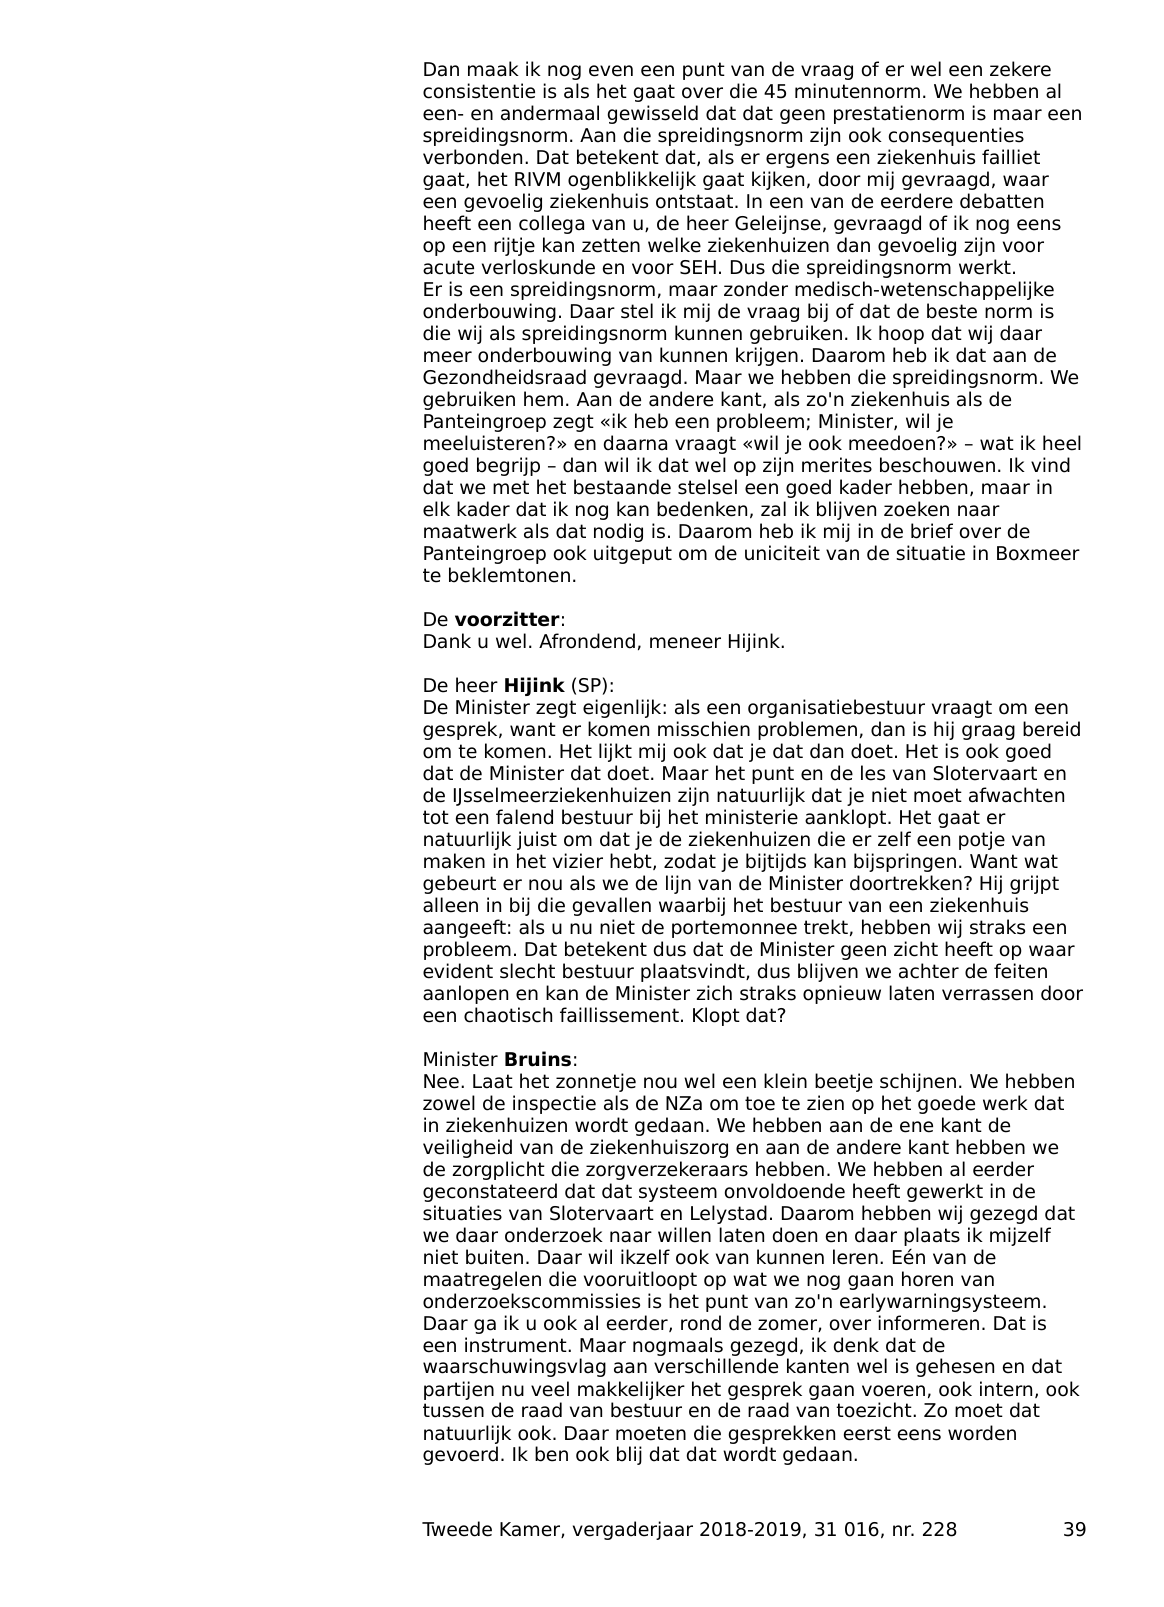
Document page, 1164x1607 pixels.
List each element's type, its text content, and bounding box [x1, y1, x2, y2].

text De Minister zegt eigenlijk: als een organisatiebestuur vraagt om een gesprek, want er komen misschien problemen, dan is hij graag bereid om te komen. Het lijkt mij ook dat je dat dan doet. Het is ook goed dat de Minister dat doet. Maar het punt en de les van Slotervaart en de IJsselmeerziekenhuizen zijn natuurlijk dat je niet moet afwachten tot een falend bestuur bij het ministerie aanklopt. Het gaat er natuurlijk juist om dat je de ziekenhuizen die er zelf een potje van maken in het vizier hebt, zodat je bijtijds kan bijspringen. Want wat gebeurt er nou als we de lijn van de Minister doortrekken? Hij grijpt alleen in bij die gevallen waarbij het bestuur van een ziekenhuis aangeeft: als u nu niet de portemonnee trekt, hebben wij straks een probleem. Dat betekent dus dat de Minister geen zicht heeft op waar evident slecht bestuur plaatsvindt, dus blijven we achter de feiten aanlopen en kan de Minister zich straks opnieuw laten verrassen door een chaotisch faillissement. Klopt dat? [422, 697, 1087, 1027]
text Er is een spreidingsnorm, maar zonder medisch-wetenschappelijke onderbouwing. Daar stel ik mij de vraag bij of dat de beste norm is die wij als spreidingsnorm kunnen gebruiken. Ik hoop dat wij daar meer onderbouwing van kunnen krijgen. Daarom heb ik dat aan de Gezondheidsraad gevraagd. Maar we hebben die spreidingsnorm. We gebruiken hem. Aan de andere kant, als zo'n ziekenhuis als de Panteingroep zegt «ik heb een probleem; Minister, wil je meeluisteren?» en daarna vraagt «wil je ook meedoen?» – wat ik heel goed begrijp – dan wil ik dat wel op zijn merites beschouwen. Ik vind dat we met het bestaande stelsel een goed kader hebben, maar in elk kader dat ik nog kan bedenken, zal ik blijven zoeken naar maatwerk als dat nodig is. Daarom heb ik mij in de brief over de Panteingroep ook uitgeput om de uniciteit van de situatie in Boxmeer te beklemtonen. [422, 279, 1087, 587]
text Dank u wel. Afrondend, meneer Hijink. [422, 631, 1087, 653]
text Dan maak ik nog even een punt van de vraag of er wel een zekere consistentie is als het gaat over die 45 minutennorm. We hebben al een- en andermaal gewisseld dat dat geen prestatienorm is maar een spreidingsnorm. Aan die spreidingsnorm zijn ook consequenties verbonden. Dat betekent dat, als er ergens een ziekenhuis failliet gaat, het RIVM ogenblikkelijk gaat kijken, door mij gevraagd, waar een gevoelig ziekenhuis ontstaat. In een van de eerdere debatten heeft een collega van u, de heer Geleijnse, gevraagd of ik nog eens op een rijtje kan zetten welke ziekenhuizen dan gevoelig zijn voor acute verloskunde en voor SEH. Dus die spreidingsnorm werkt. [422, 59, 1087, 279]
text De heer Hijink (SP): [422, 675, 1087, 697]
text Nee. Laat het zonnetje nou wel een klein beetje schijnen. We hebben zowel de inspectie als de NZa om toe te zien op het goede werk dat in ziekenhuizen wordt gedaan. We hebben aan de ene kant de veiligheid van de ziekenhuiszorg en aan de andere kant hebben we de zorgplicht die zorgverzekeraars hebben. We hebben al eerder geconstateerd dat dat systeem onvoldoende heeft gewerkt in de situaties van Slotervaart en Lelystad. Daarom hebben wij gezegd dat we daar onderzoek naar willen laten doen en daar plaats ik mijzelf niet buiten. Daar wil ikzelf ook van kunnen leren. Eén van de maatregelen die vooruitloopt op wat we nog gaan horen van onderzoekscommissies is het punt van zo'n earlywarningsysteem. Daar ga ik u ook al eerder, rond de zomer, over informeren. Dat is een instrument. Maar nogmaals gezegd, ik denk dat de waarschuwingsvlag aan verschillende kanten wel is gehesen en dat partijen nu veel makkelijker het gesprek gaan voeren, ook intern, ook tussen de raad van bestuur en de raad van toezicht. Zo moet dat natuurlijk ook. Daar moeten die gesprekken eerst eens worden gevoerd. Ik ben ook blij dat dat wordt gedaan. [422, 1071, 1087, 1466]
text Minister Bruins: [422, 1049, 1087, 1071]
text De voorzitter: [422, 609, 1087, 631]
